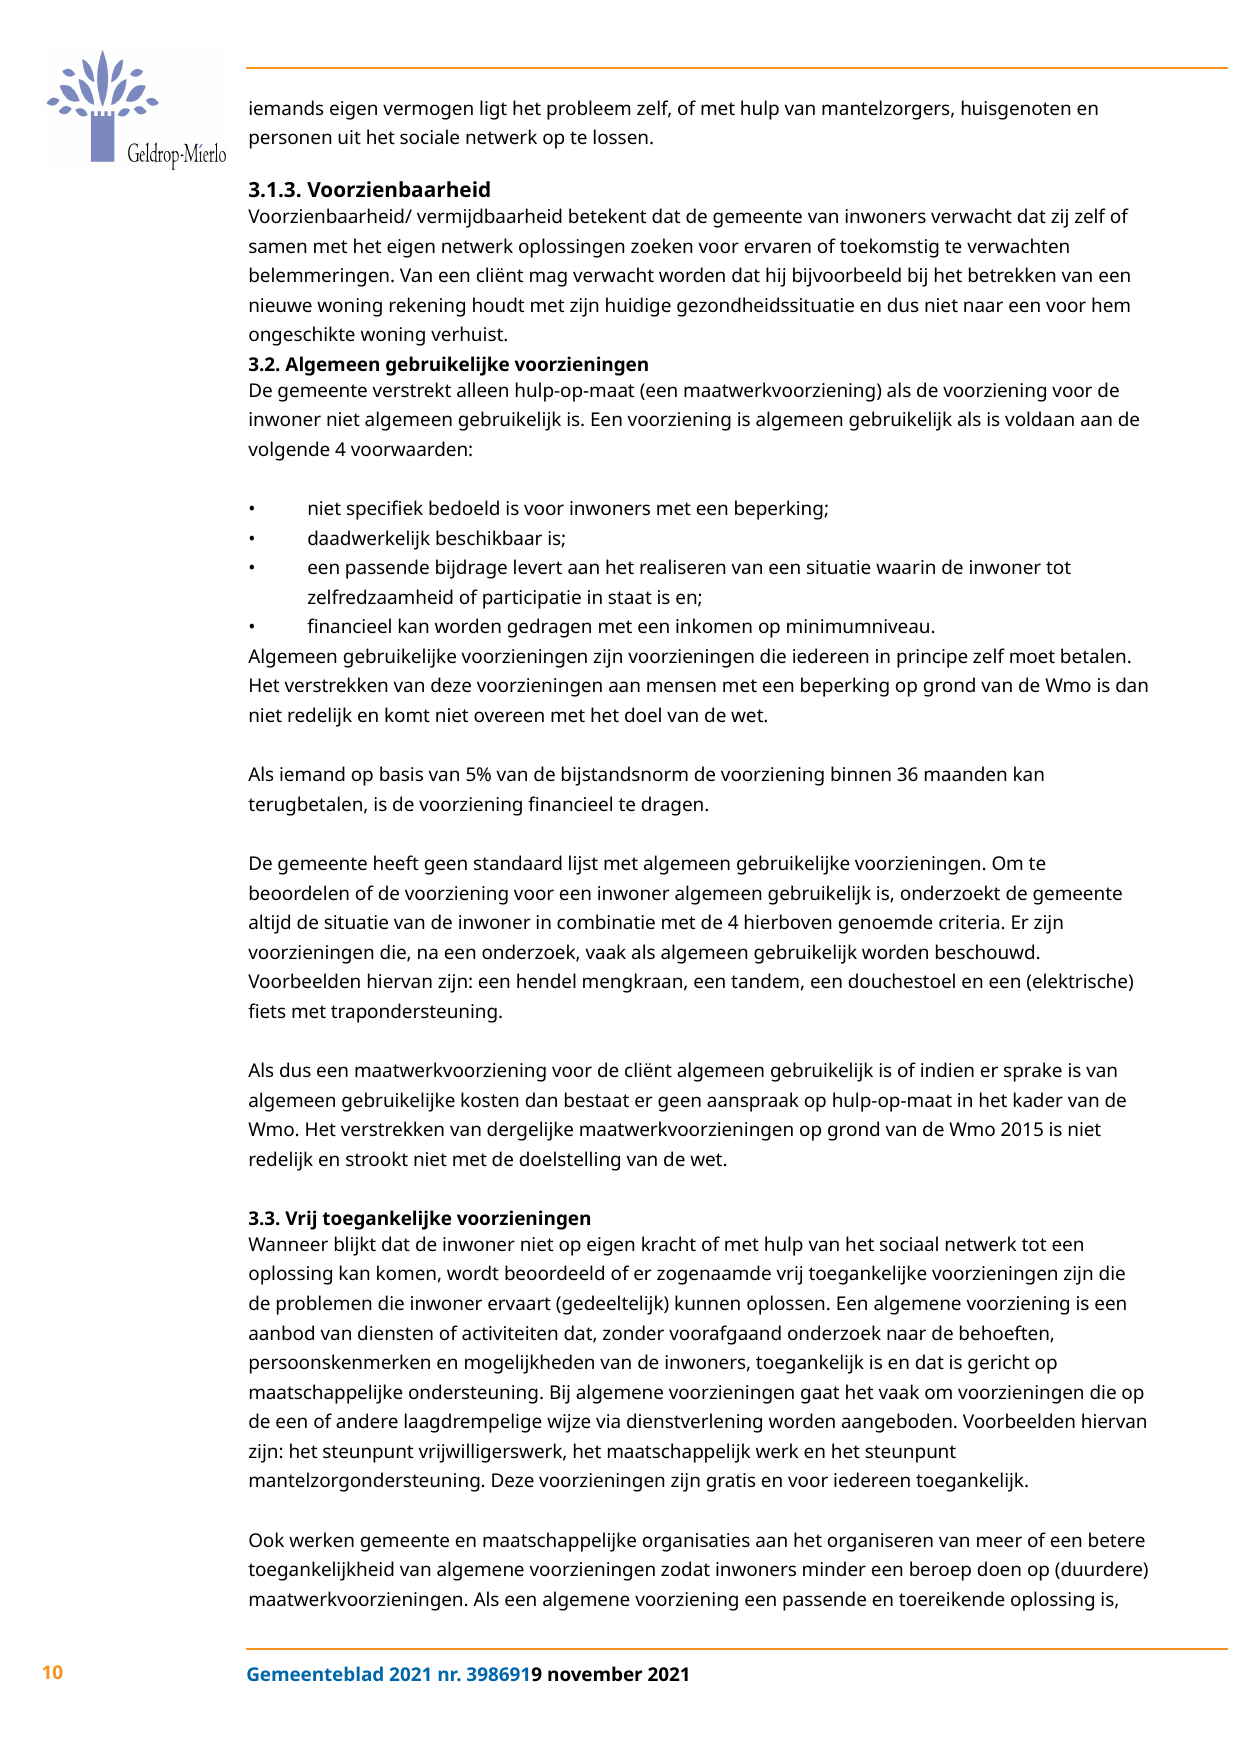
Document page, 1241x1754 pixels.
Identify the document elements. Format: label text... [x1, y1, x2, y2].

text Als dus een maatwerkvoorziening voor de cliënt algemeen gebruikelijk is of indien er sprake is van algemeen gebruikelijke kosten dan bestaat er geen aanspraak op hulp-op-maat in het kader van de Wmo. Het verstrekken van dergelijke maatwerkvoorzieningen op grond van de Wmo 2015 is niet redelijk en strookt niet met de doelstelling van de wet. [248, 1057, 1152, 1172]
text 3.3. Vrij toegankelijke voorzieningen [248, 1205, 1152, 1231]
text iemands eigen vermogen ligt het probleem zelf, of met hulp van mantelzorgers, huisgenoten en personen uit het sociale netwerk op te lossen. [248, 95, 1152, 150]
list een passende bijdrage levert aan het realiseren van een situatie waarin de inwoner tot zelfredzaamheid of participatie in staat is en; [248, 554, 1152, 610]
text Ook werken gemeente en maatschappelijke organisaties aan het organiseren van meer of een betere toegankelijkheid van algemene voorzieningen zodat inwoners minder een beroep doen op (duurdere) maatwerkvoorzieningen. Als een algemene voorziening een passende en toereikende oplossing is, [248, 1527, 1152, 1612]
text De gemeente verstrekt alleen hulp-op-maat (een maatwerkvoorziening) als de voorziening voor de inwoner niet algemeen gebruikelijk is. Een voorziening is algemeen gebruikelijk als is voldaan aan de volgende 4 voorwaarden: [248, 377, 1152, 462]
list financieel kan worden gedragen met een inkomen op minimumniveau. [248, 613, 1152, 639]
text Voorzienbaarheid/ vermijdbaarheid betekent dat de gemeente van inwoners verwacht dat zij zelf of samen met het eigen netwerk oplossingen zoeken voor ervaren of toekomstig te verwachten belemmeringen. Van een cliënt mag verwacht worden dat hij bijvoorbeeld bij het betrekken van een nieuwe woning rekening houdt met zijn huidige gezondheidssituatie en dus niet naar een voor hem ongeschikte woning verhuist. [248, 203, 1152, 347]
text Als iemand op basis van 5% van de bijstandsnorm de voorziening binnen 36 maanden kan terugbetalen, is de voorziening financieel te dragen. [248, 761, 1152, 817]
text Wanneer blijkt dat de inwoner niet op eigen kracht of met hulp van het sociaal netwerk tot een oplossing kan komen, wordt beoordeeld of er zogenaamde vrij toegankelijke voorzieningen zijn die de problemen die inwoner ervaart (gedeeltelijk) kunnen oplossen. Een algemene voorziening is een aanbod van diensten of activiteiten dat, zonder voorafgaand onderzoek naar de behoeften, persoonskenmerken en mogelijkheden van de inwoners, toegankelijk is en dat is gericht op maatschappelijke ondersteuning. Bij algemene voorzieningen gaat het vaak om voorzieningen die op de een of andere laagdrempelige wijze via dienstverlening worden aangeboden. Voorbeelden hiervan zijn: het steunpunt vrijwilligerswerk, het maatschappelijk werk en het steunpunt mantelzorgondersteuning. Deze voorzieningen zijn gratis en voor iedereen toegankelijk. [248, 1231, 1152, 1493]
text 3.1.3. Voorzienbaarheid [248, 175, 1152, 203]
list daadwerkelijk beschikbaar is; [248, 525, 1152, 551]
text 3.2. Algemeen gebruikelijke voorzieningen [248, 351, 1152, 377]
text De gemeente heeft geen standaard lijst met algemeen gebruikelijke voorzieningen. Om te beoordelen of de voorziening voor een inwoner algemeen gebruikelijk is, onderzoekt de gemeente altijd de situatie van de inwoner in combinatie met de 4 hierboven genoemde criteria. Er zijn voorzieningen die, na een onderzoek, vaak als algemeen gebruikelijk worden beschouwd. Voorbeelden hiervan zijn: een hendel mengkraan, een tandem, een douchestoel en een (elektrische) fiets met trapondersteuning. [248, 850, 1152, 1024]
list niet specifiek bedoeld is voor inwoners met een beperking; [248, 495, 1152, 521]
picture [41, 47, 231, 172]
text Algemeen gebruikelijke voorzieningen zijn voorzieningen die iedereen in principe zelf moet betalen. Het verstrekken van deze voorzieningen aan mensen met een beperking op grond van de Wmo is dan niet redelijk en komt niet overeen met het doel van de wet. [248, 643, 1152, 728]
